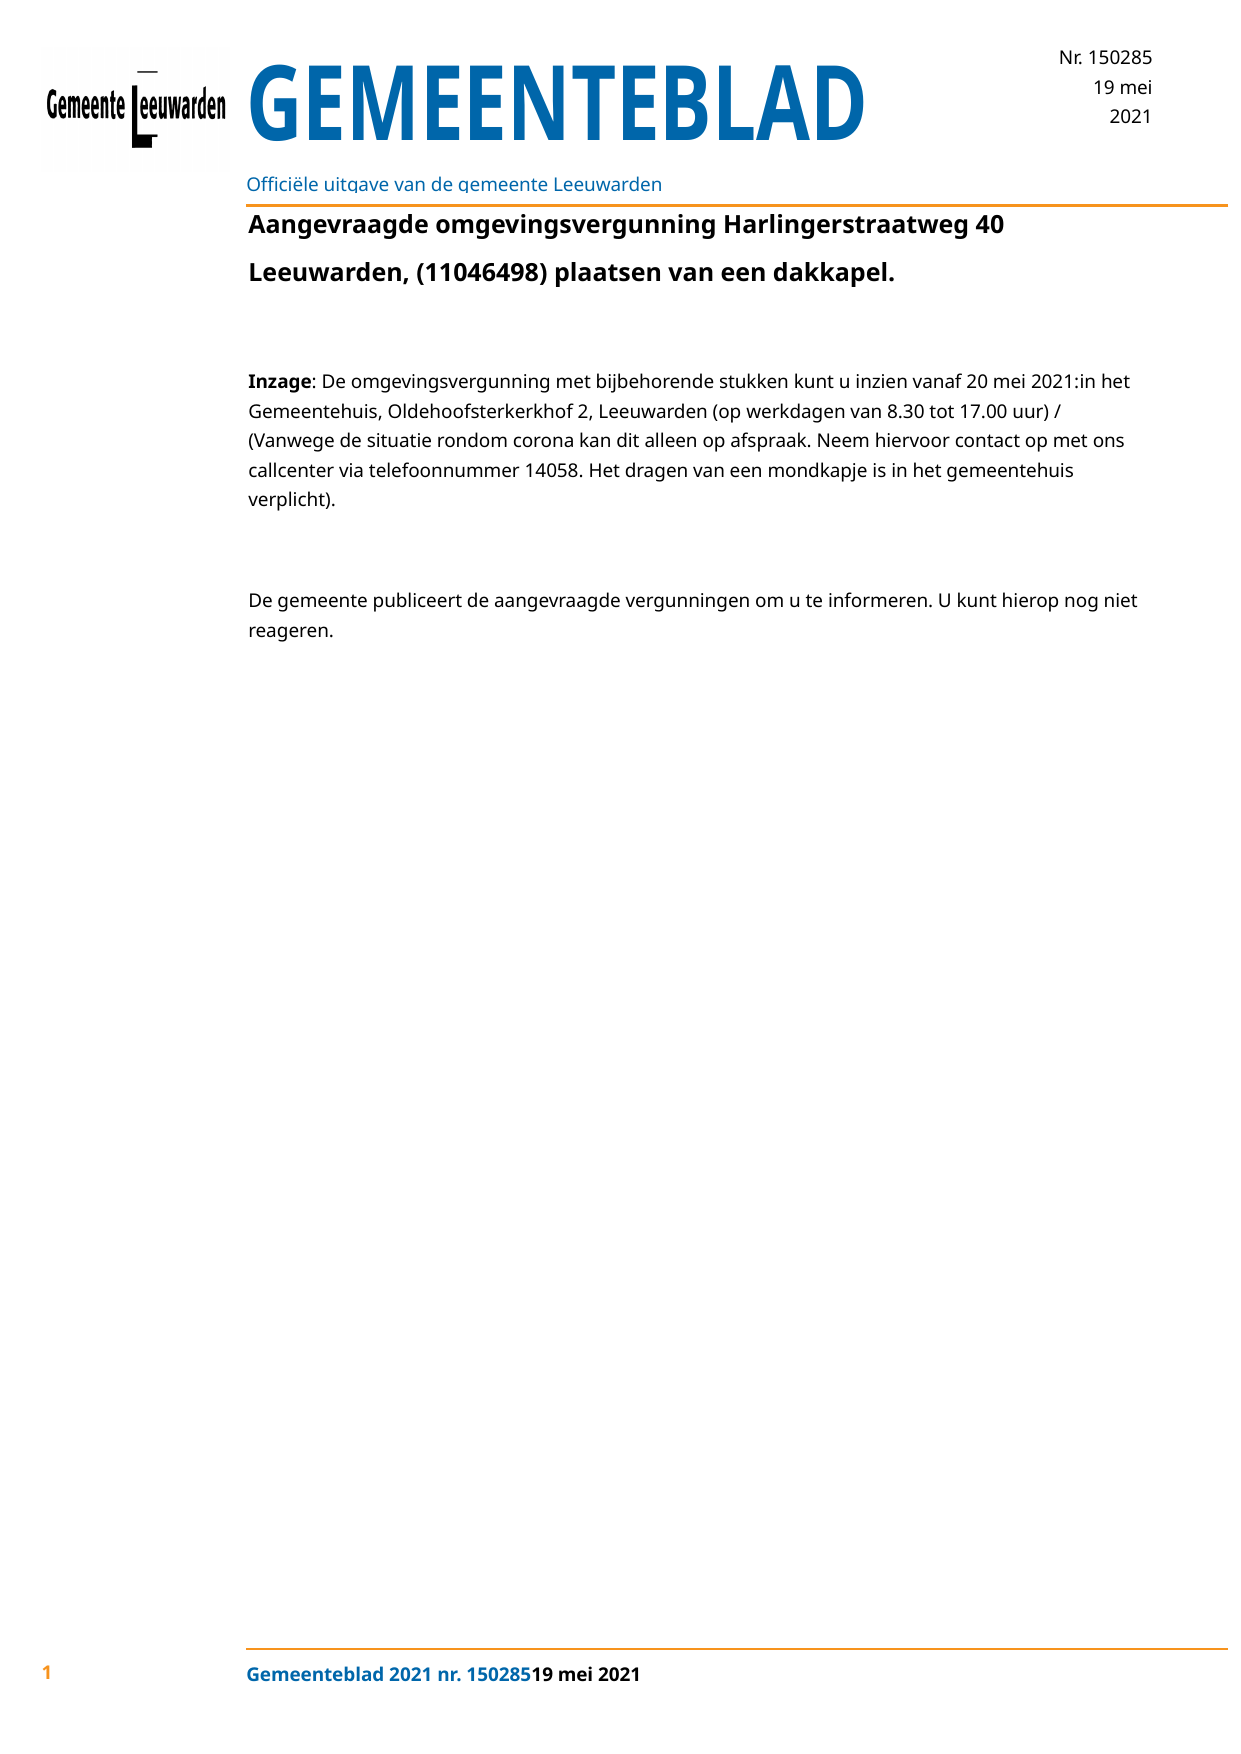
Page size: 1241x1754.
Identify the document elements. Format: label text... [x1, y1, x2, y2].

text De gemeente publiceert de aangevraagde vergunningen om u te informeren. U kunt hierop nog niet reageren. [248, 587, 1152, 643]
text Inzage: De omgevingsvergunning met bijbehorende stukken kunt u inzien vanaf 20 mei 2021:in het Gemeentehuis, Oldehoofsterkerkhof 2, Leeuwarden (op werkdagen van 8.30 tot 17.00 uur) / (Vanwege de situatie rondom corona kan dit alleen op afspraak. Neem hiervoor contact op met ons callcenter via telefoonnummer 14058. Het dragen van een mondkapje is in het gemeentehuis verplicht). [248, 368, 1152, 512]
picture [41, 47, 231, 172]
text Aangevraagde omgevingsvergunning Harlingerstraatweg 40 Leeuwarden, (11046498) plaatsen van een dakkapel. [248, 207, 1152, 288]
